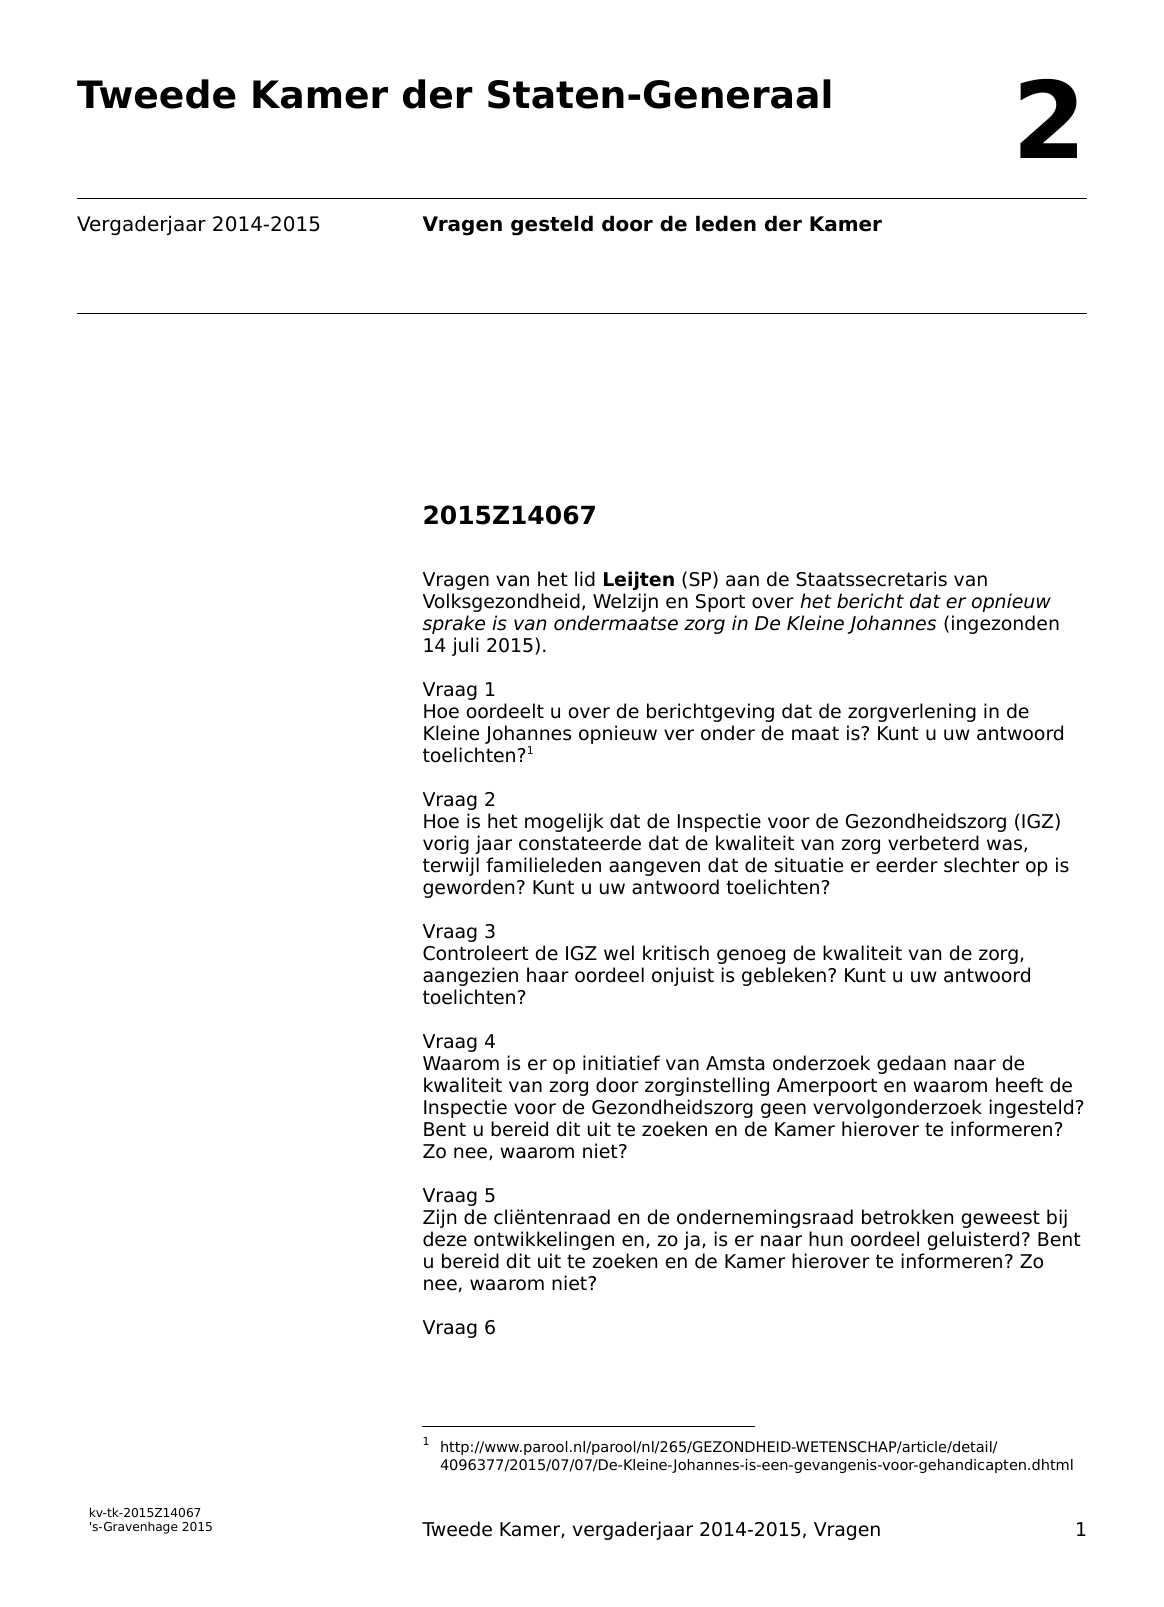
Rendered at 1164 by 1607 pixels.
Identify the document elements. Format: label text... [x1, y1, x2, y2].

table_cell Vragen gesteld door de leden der Kamer [422, 199, 1087, 313]
text Controleert de IGZ wel kritisch genoeg de kwaliteit van de zorg, aangezien haar oordeel onjuist is gebleken? Kunt u uw antwoord toelichten? [422, 943, 1087, 1009]
table_header Tweede Kamer der Staten-Generaal [77, 59, 886, 198]
text Hoe is het mogelijk dat de Inspectie voor de Gezondheidszorg (IGZ) vorig jaar constateerde dat de kwaliteit van zorg verbeterd was, terwijl familieleden aangeven dat de situatie er eerder slechter op is geworden? Kunt u uw antwoord toelichten? [422, 811, 1087, 899]
text 's-Gravenhage 2015 [88, 1520, 323, 1534]
text Vraag 6 [422, 1317, 1087, 1339]
text Waarom is er op initiatief van Amsta onderzoek gedaan naar de kwaliteit van zorg door zorginstelling Amerpoort en waarom heeft de Inspectie voor de Gezondheidszorg geen vervolgonderzoek ingesteld? Bent u bereid dit uit te zoeken en de Kamer hierover te informeren? Zo nee, waarom niet? [422, 1053, 1087, 1163]
table_header 2 [886, 59, 1087, 198]
text Vraag 5 [422, 1185, 1087, 1207]
text http://www.parool.nl/parool/nl/265/GEZONDHEID-WETENSCHAP/article/detail/4096377/2015/07/07/De-Kleine-Johannes-is-een-gevangenis-voor-gehandicapten.dhtml [422, 1435, 1087, 1474]
text 2015Z14067 [422, 501, 1087, 531]
text Zijn de cliëntenraad en de ondernemingsraad betrokken geweest bij deze ontwikkelingen en, zo ja, is er naar hun oordeel geluisterd? Bent u bereid dit uit te zoeken en de Kamer hierover te informeren? Zo nee, waarom niet? [422, 1207, 1087, 1295]
text Vragen van het lid Leijten (SP) aan de Staatssecretaris van Volksgezondheid, Welzijn en Sport over het bericht dat er opnieuw sprake is van ondermaatse zorg in De Kleine Johannes (ingezonden 14 juli 2015). [422, 569, 1087, 657]
table_cell Vergaderjaar 2014-2015 [77, 199, 422, 313]
text Vraag 4 [422, 1031, 1087, 1053]
text Vraag 1 [422, 679, 1087, 701]
text Hoe oordeelt u over de berichtgeving dat de zorgverlening in de Kleine Johannes opnieuw ver onder de maat is? Kunt u uw antwoord toelichten? [422, 701, 1087, 767]
text kv-tk-2015Z14067 [88, 1506, 323, 1520]
text Vraag 2 [422, 789, 1087, 811]
text Vraag 3 [422, 921, 1087, 943]
